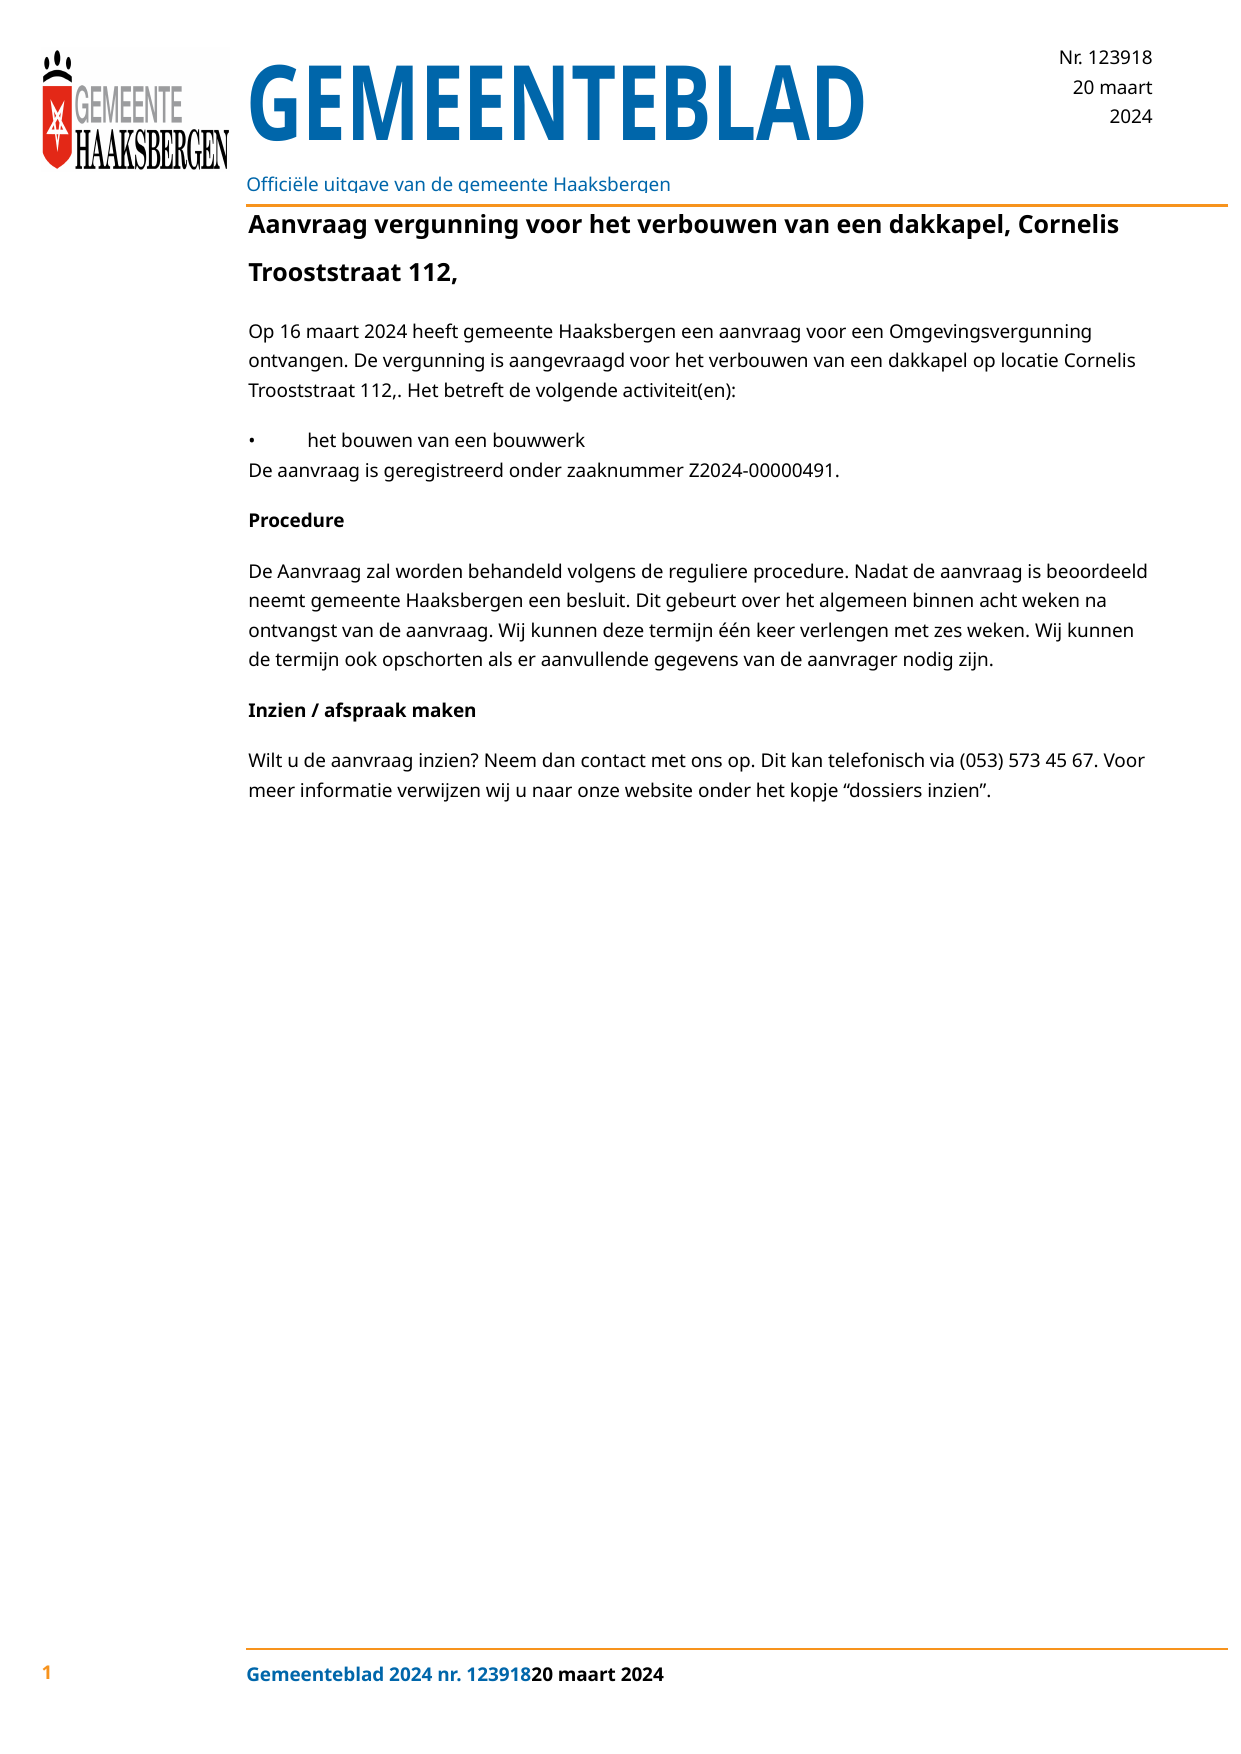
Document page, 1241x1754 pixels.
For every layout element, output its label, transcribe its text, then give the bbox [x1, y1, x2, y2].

text De Aanvraag zal worden behandeld volgens de reguliere procedure. Nadat de aanvraag is beoordeeld neemt gemeente Haaksbergen een besluit. Dit gebeurt over het algemeen binnen acht weken na ontvangst van de aanvraag. Wij kunnen deze termijn één keer verlengen met zes weken. Wij kunnen de termijn ook opschorten als er aanvullende gegevens van de aanvrager nodig zijn. [248, 558, 1152, 672]
text Aanvraag vergunning voor het verbouwen van een dakkapel, Cornelis Trooststraat 112, [248, 207, 1152, 288]
text Inzien / afspraak maken [248, 697, 1152, 723]
list het bouwen van een bouwwerk [248, 427, 1152, 453]
text Op 16 maart 2024 heeft gemeente Haaksbergen een aanvraag voor een Omgevingsvergunning ontvangen. De vergunning is aangevraagd voor het verbouwen van een dakkapel op locatie Cornelis Trooststraat 112,. Het betreft de volgende activiteit(en): [248, 318, 1152, 403]
text Wilt u de aanvraag inzien? Neem dan contact met ons op. Dit kan telefonisch via (053) 573 45 67. Voor meer informatie verwijzen wij u naar onze website onder het kopje “dossiers inzien”. [248, 747, 1152, 803]
text Procedure [248, 507, 1152, 533]
picture [41, 47, 231, 172]
text De aanvraag is geregistreerd onder zaaknummer Z2024-00000491. [248, 457, 1152, 483]
